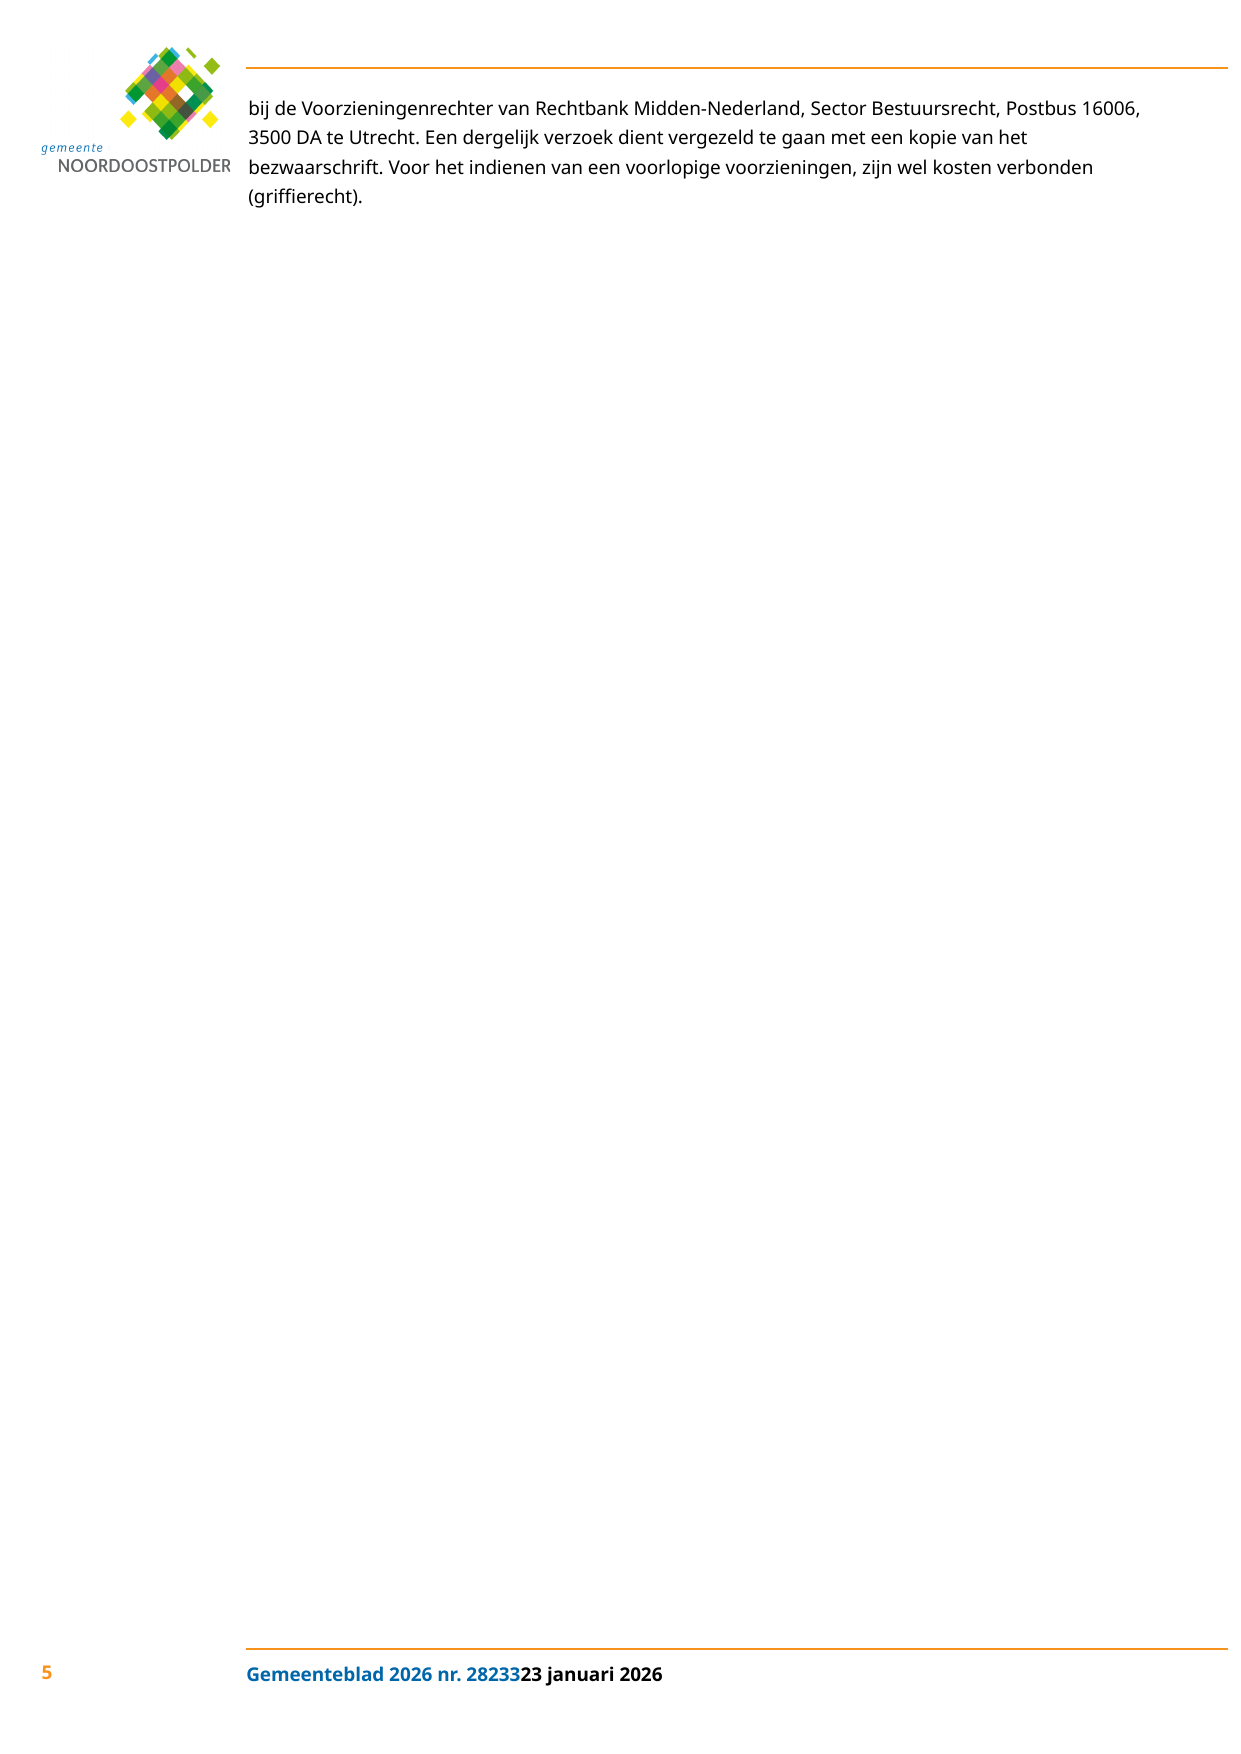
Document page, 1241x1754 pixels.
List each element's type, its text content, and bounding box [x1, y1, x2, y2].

picture [41, 47, 231, 172]
text bij de Voorzieningenrechter van Rechtbank Midden-Nederland, Sector Bestuursrecht, Postbus 16006, 3500 DA te Utrecht. Een dergelijk verzoek dient vergezeld te gaan met een kopie van het bezwaarschrift. Voor het indienen van een voorlopige voorzieningen, zijn wel kosten verbonden (griffierecht). [248, 95, 1152, 209]
